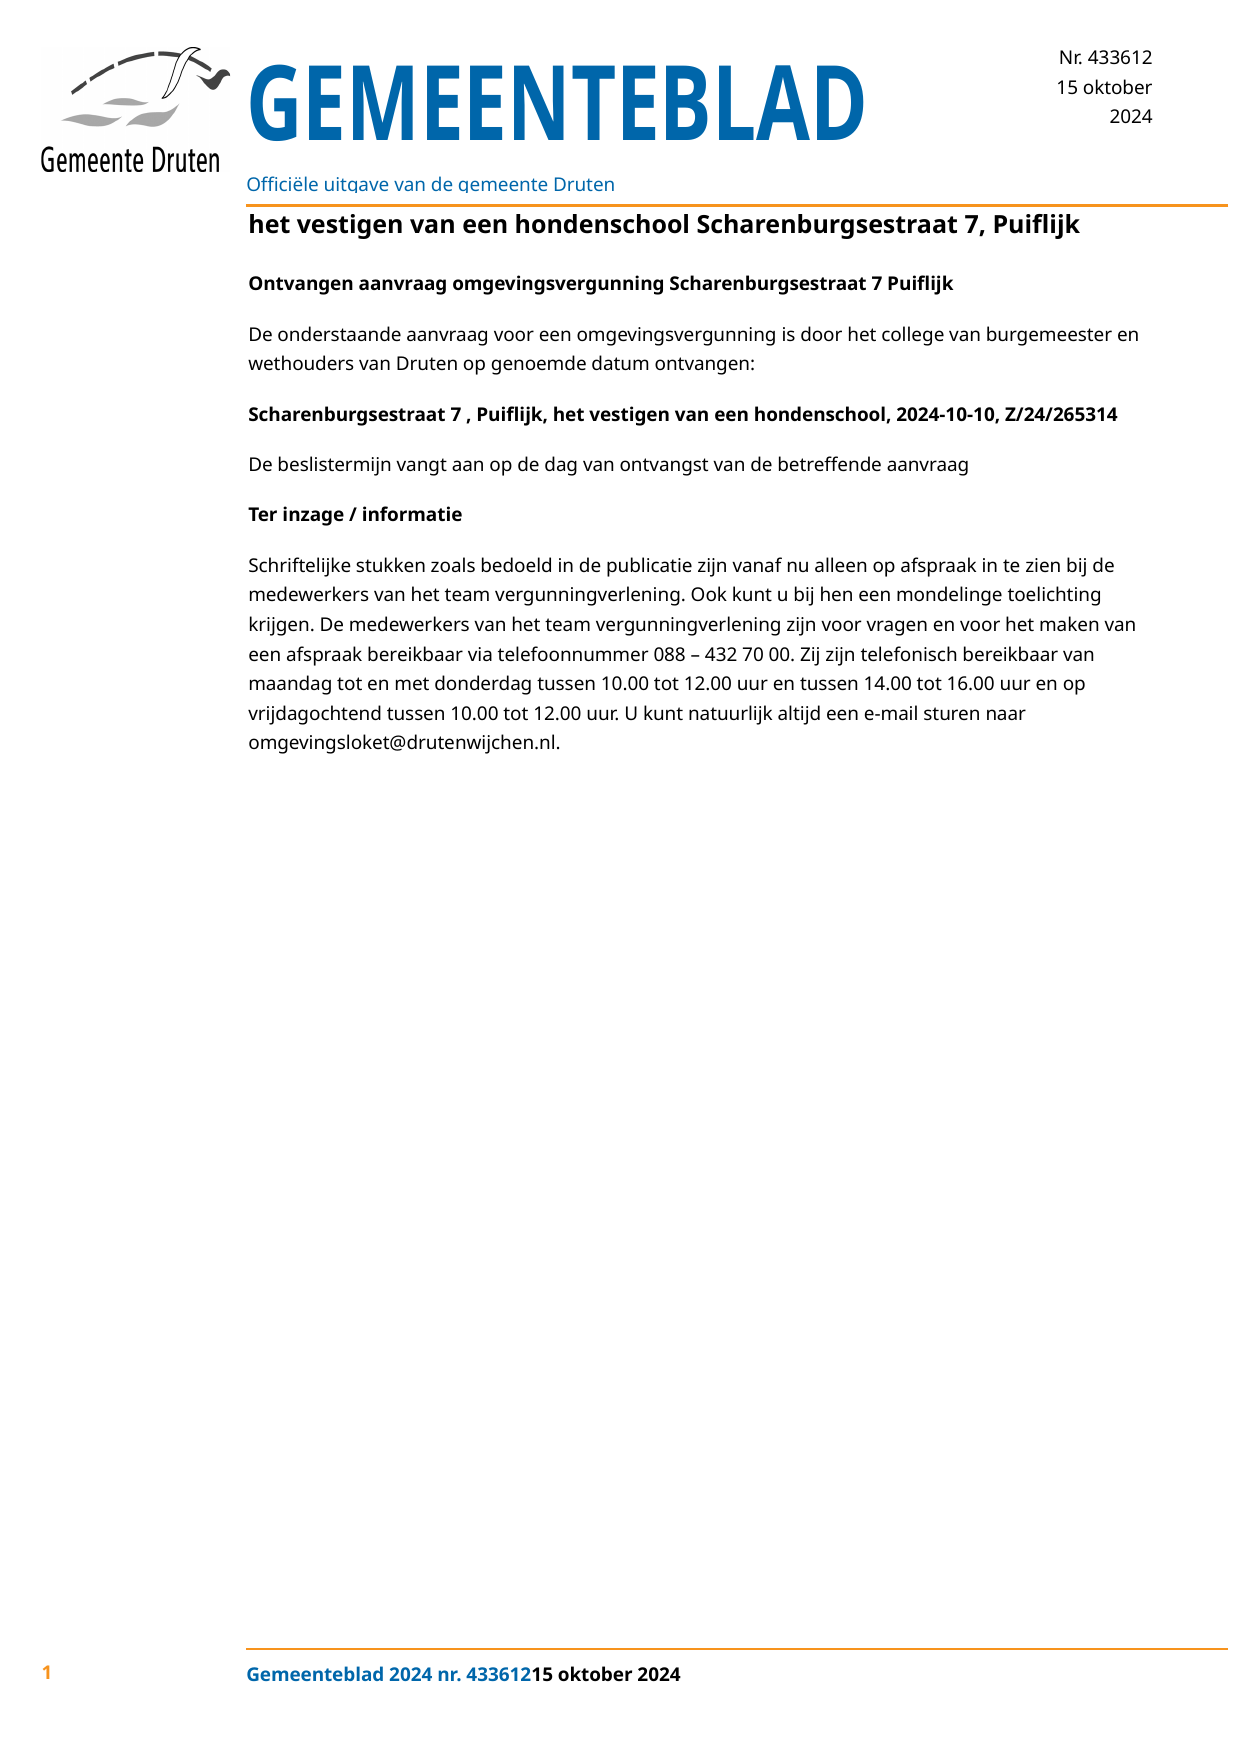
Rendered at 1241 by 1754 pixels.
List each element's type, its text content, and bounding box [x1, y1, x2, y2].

text Ontvangen aanvraag omgevingsvergunning Scharenburgsestraat 7 Puiflijk [248, 270, 1152, 296]
text het vestigen van een hondenschool Scharenburgsestraat 7, Puiflijk [248, 207, 1152, 241]
text Ter inzage / informatie [248, 502, 1152, 527]
text De beslistermijn vangt aan op de dag van ontvangst van de betreffende aanvraag [248, 451, 1152, 477]
text Scharenburgsestraat 7 , Puiflijk, het vestigen van een hondenschool, 2024-10-10, Z/24/265314 [248, 401, 1152, 426]
picture [41, 47, 231, 172]
text Schriftelijke stukken zoals bedoeld in de publicatie zijn vanaf nu alleen op afspraak in te zien bij de medewerkers van het team vergunningverlening. Ook kunt u bij hen een mondelinge toelichting krijgen. De medewerkers van het team vergunningverlening zijn voor vragen en voor het maken van een afspraak bereikbaar via telefoonnummer 088 – 432 70 00. Zij zijn telefonisch bereikbaar van maandag tot en met donderdag tussen 10.00 tot 12.00 uur en tussen 14.00 tot 16.00 uur en op vrijdagochtend tussen 10.00 tot 12.00 uur. U kunt natuurlijk altijd een e-mail sturen naar omgevingsloket@drutenwijchen.nl. [248, 552, 1152, 755]
text De onderstaande aanvraag voor een omgevingsvergunning is door het college van burgemeester en wethouders van Druten op genoemde datum ontvangen: [248, 321, 1152, 376]
